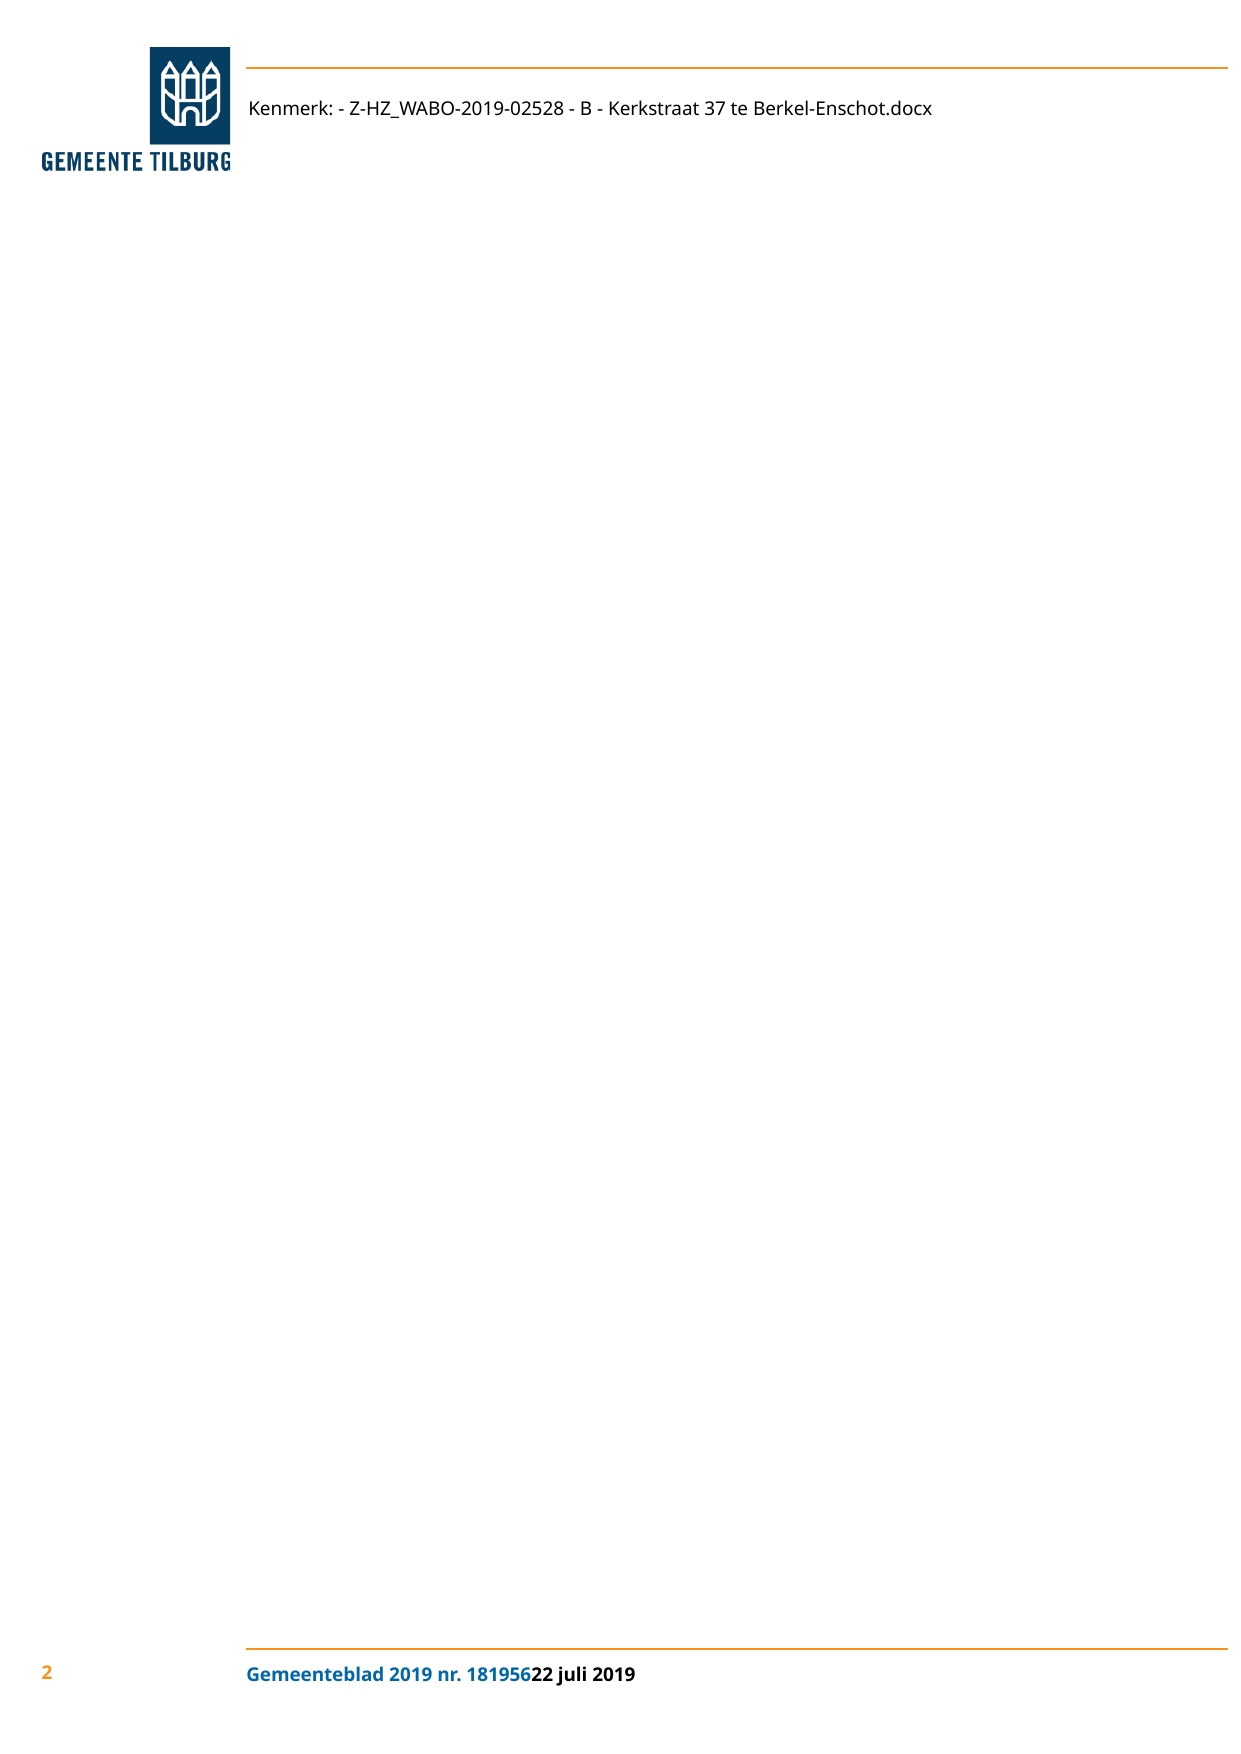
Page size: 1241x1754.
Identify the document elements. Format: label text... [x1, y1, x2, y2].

picture [41, 47, 231, 172]
text Kenmerk: - Z-HZ_WABO-2019-02528 - B - Kerkstraat 37 te Berkel-Enschot.docx [248, 95, 1152, 121]
